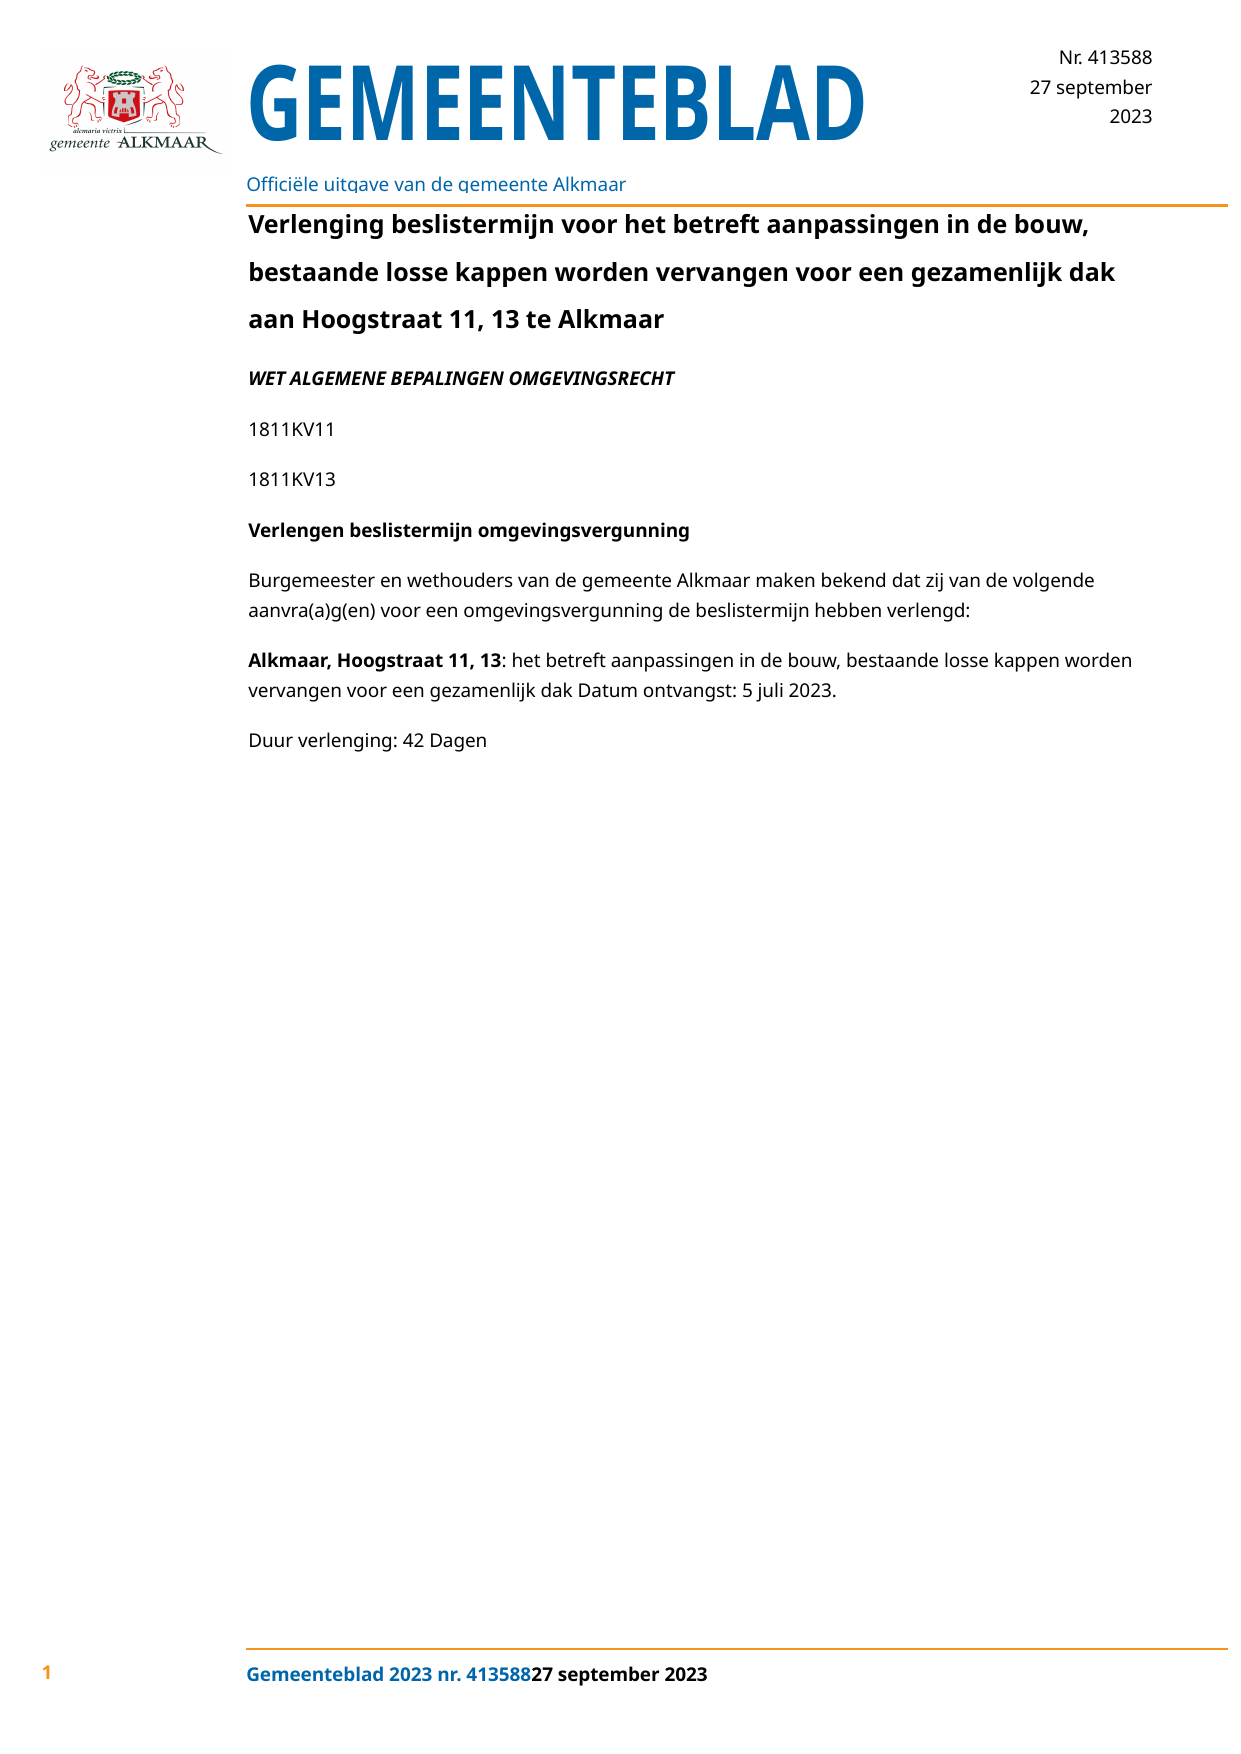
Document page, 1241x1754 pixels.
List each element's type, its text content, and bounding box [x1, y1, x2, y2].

text Verlenging beslistermijn voor het betreft aanpassingen in de bouw, bestaande losse kappen worden vervangen voor een gezamenlijk dak aan Hoogstraat 11, 13 te Alkmaar [248, 207, 1152, 336]
text Burgemeester en wethouders van de gemeente Alkmaar maken bekend dat zij van de volgende aanvra(a)g(en) voor een omgevingsvergunning de beslistermijn hebben verlengd: [248, 567, 1152, 622]
text Verlengen beslistermijn omgevingsvergunning [248, 517, 1152, 542]
text WET ALGEMENE BEPALINGEN OMGEVINGSRECHT [248, 366, 1152, 391]
picture [41, 47, 231, 172]
text 1811KV13 [248, 466, 1152, 492]
text Duur verlenging: 42 Dagen [248, 727, 1152, 753]
text Alkmaar, Hoogstraat 11, 13: het betreft aanpassingen in de bouw, bestaande losse kappen worden vervangen voor een gezamenlijk dak Datum ontvangst: 5 juli 2023. [248, 647, 1152, 702]
text 1811KV11 [248, 416, 1152, 442]
